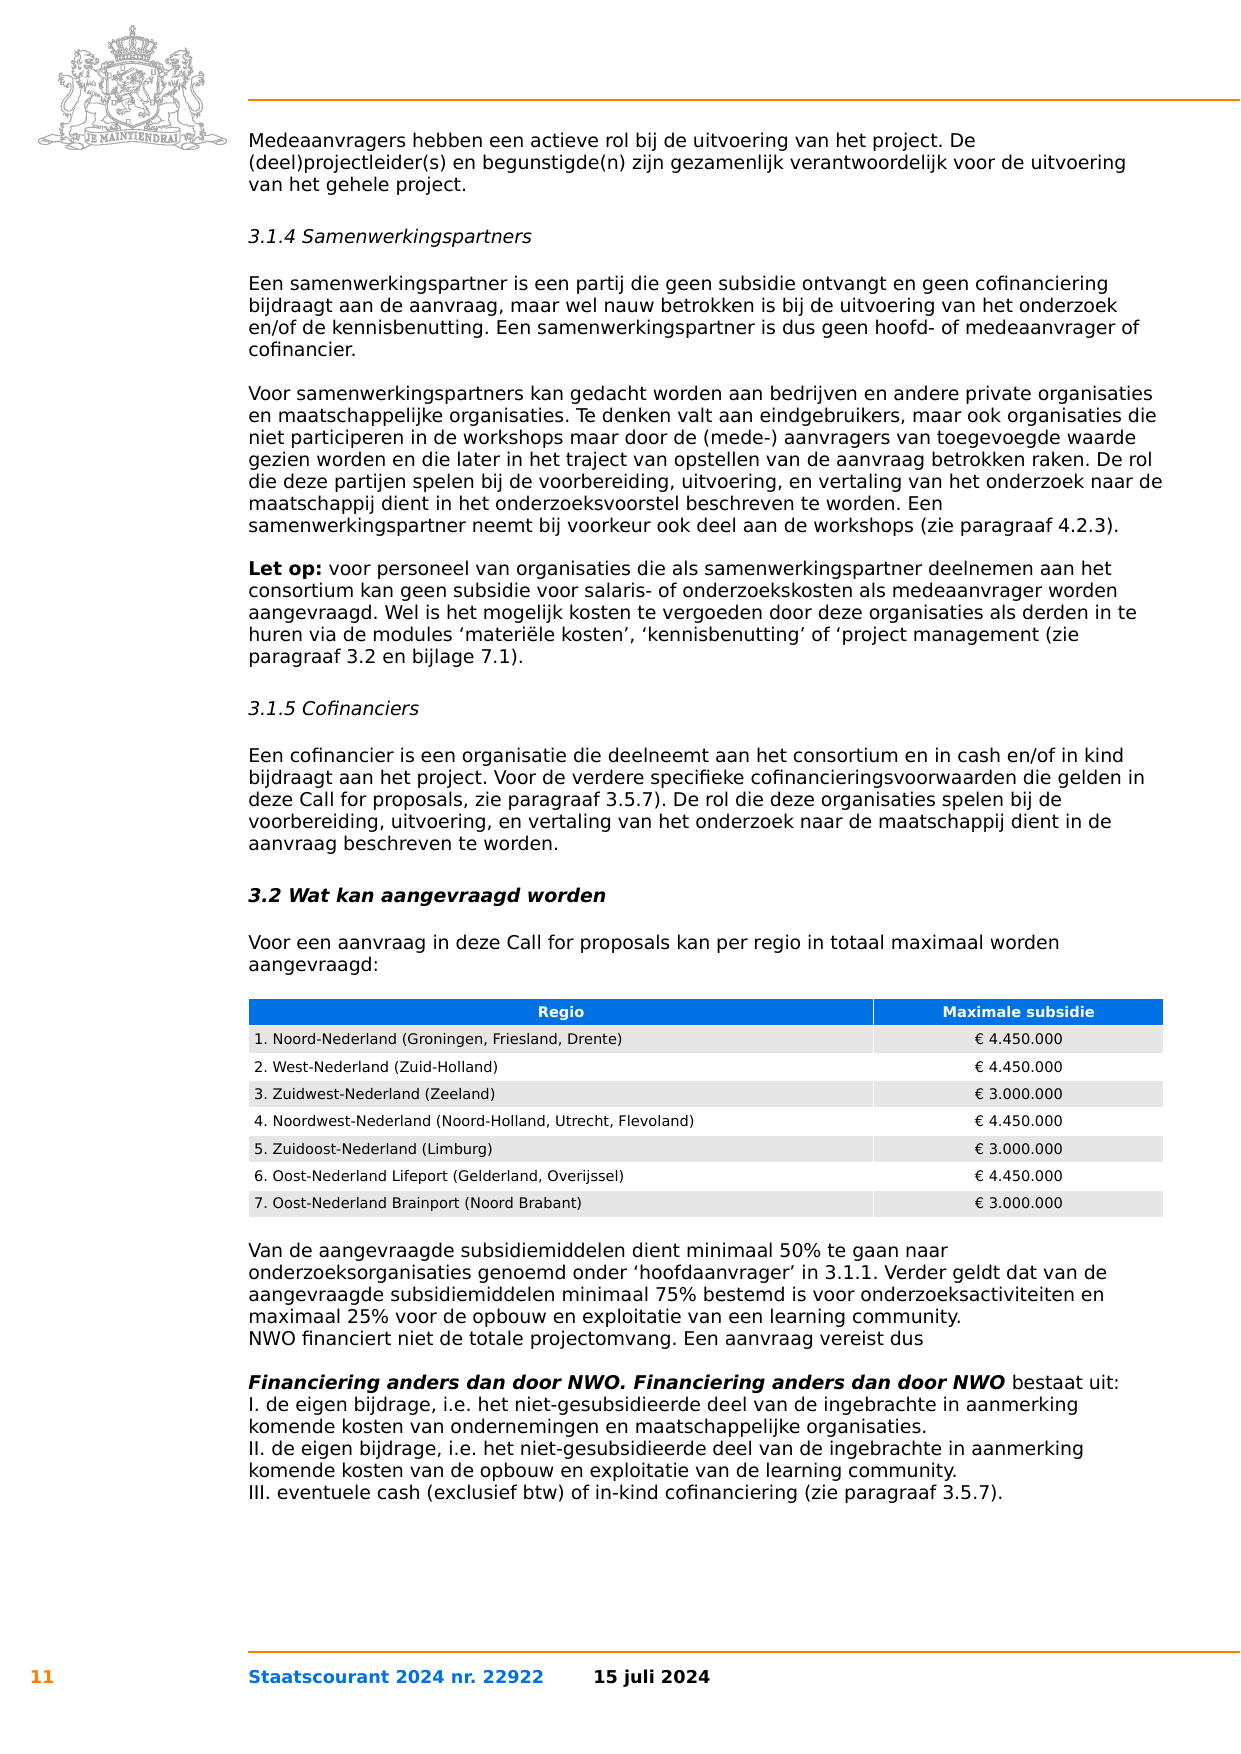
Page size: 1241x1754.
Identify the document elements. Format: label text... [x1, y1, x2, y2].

text Voor samenwerkingspartners kan gedacht worden aan bedrijven en andere private organisaties en maatschappelijke organisaties. Te denken valt aan eindgebruikers, maar ook organisaties die niet participeren in de workshops maar door de (mede-) aanvragers van toegevoegde waarde gezien worden en die later in het traject van opstellen van de aanvraag betrokken raken. De rol die deze partijen spelen bij de voorbereiding, uitvoering, en vertaling van het onderzoek naar de maatschappij dient in het onderzoeksvoorstel beschreven te worden. Een samenwerkingspartner neemt bij voorkeur ook deel aan de workshops (zie paragraaf 4.2.3). [248, 383, 1163, 536]
table_cell 7. Oost-Nederland Brainport (Noord Brabant) [249, 1191, 873, 1217]
table_cell € 3.000.000 [874, 1081, 1163, 1107]
text Financiering anders dan door NWO. Financiering anders dan door NWO bestaat uit: [248, 1372, 1163, 1394]
table_header Maximale subsidie [874, 999, 1163, 1025]
table_cell € 3.000.000 [874, 1191, 1163, 1217]
table_cell 2. West-Nederland (Zuid-Holland) [249, 1054, 873, 1080]
subtitle 3.1.4 Samenwerkingspartners [248, 226, 1163, 248]
text II. de eigen bijdrage, i.e. het niet-gesubsidieerde deel van de ingebrachte in aanmerking komende kosten van de opbouw en exploitatie van de learning community. [248, 1438, 1163, 1482]
table_cell 6. Oost-Nederland Lifeport (Gelderland, Overijssel) [249, 1163, 873, 1190]
table_cell € 4.450.000 [874, 1163, 1163, 1190]
subtitle 3.2 Wat kan aangevraagd worden [248, 885, 1163, 907]
text Een cofinancier is een organisatie die deelneemt aan het consortium en in cash en/of in kind bijdraagt aan het project. Voor de verdere specifieke cofinancieringsvoorwaarden die gelden in deze Call for proposals, zie paragraaf 3.5.7). De rol die deze organisaties spelen bij de voorbereiding, uitvoering, en vertaling van het onderzoek naar de maatschappij dient in de aanvraag beschreven te worden. [248, 745, 1163, 855]
table_cell 3. Zuidwest-Nederland (Zeeland) [249, 1081, 873, 1107]
text III. eventuele cash (exclusief btw) of in-kind cofinanciering (zie paragraaf 3.5.7). [248, 1482, 1163, 1504]
picture [38, 25, 227, 150]
table_cell € 3.000.000 [874, 1136, 1163, 1162]
table_cell € 4.450.000 [874, 1054, 1163, 1080]
subtitle 3.1.5 Cofinanciers [248, 698, 1163, 720]
text Medeaanvragers hebben een actieve rol bij de uitvoering van het project. De (deel)projectleider(s) en begunstigde(n) zijn gezamenlijk verantwoordelijk voor de uitvoering van het gehele project. [248, 130, 1163, 196]
table_cell 1. Noord-Nederland (Groningen, Friesland, Drente) [249, 1026, 873, 1053]
table_cell € 4.450.000 [874, 1026, 1163, 1053]
text Let op: voor personeel van organisaties die als samenwerkingspartner deelnemen aan het consortium kan geen subsidie voor salaris- of onderzoekskosten als medeaanvrager worden aangevraagd. Wel is het mogelijk kosten te vergoeden door deze organisaties als derden in te huren via de modules ‘materiële kosten’, ‘kennisbenutting’ of ‘project management (zie paragraaf 3.2 en bijlage 7.1). [248, 558, 1163, 668]
text Een samenwerkingspartner is een partij die geen subsidie ontvangt en geen cofinanciering bijdraagt aan de aanvraag, maar wel nauw betrokken is bij de uitvoering van het onderzoek en/of de kennisbenutting. Een samenwerkingspartner is dus geen hoofd- of medeaanvrager of cofinancier. [248, 273, 1163, 361]
table_cell € 4.450.000 [874, 1109, 1163, 1135]
text Voor een aanvraag in deze Call for proposals kan per regio in totaal maximaal worden aangevraagd: [248, 932, 1163, 976]
table_cell 5. Zuidoost-Nederland (Limburg) [249, 1136, 873, 1162]
text NWO financiert niet de totale projectomvang. Een aanvraag vereist dus [248, 1328, 1163, 1350]
table_cell 4. Noordwest-Nederland (Noord-Holland, Utrecht, Flevoland) [249, 1109, 873, 1135]
text Van de aangevraagde subsidiemiddelen dient minimaal 50% te gaan naar onderzoeksorganisaties genoemd onder ‘hoofdaanvrager’ in 3.1.1. Verder geldt dat van de aangevraagde subsidiemiddelen minimaal 75% bestemd is voor onderzoeksactiviteiten en maximaal 25% voor de opbouw en exploitatie van een learning community. [248, 1240, 1163, 1328]
table_header Regio [249, 999, 873, 1025]
text I. de eigen bijdrage, i.e. het niet-gesubsidieerde deel van de ingebrachte in aanmerking komende kosten van ondernemingen en maatschappelijke organisaties. [248, 1394, 1163, 1438]
